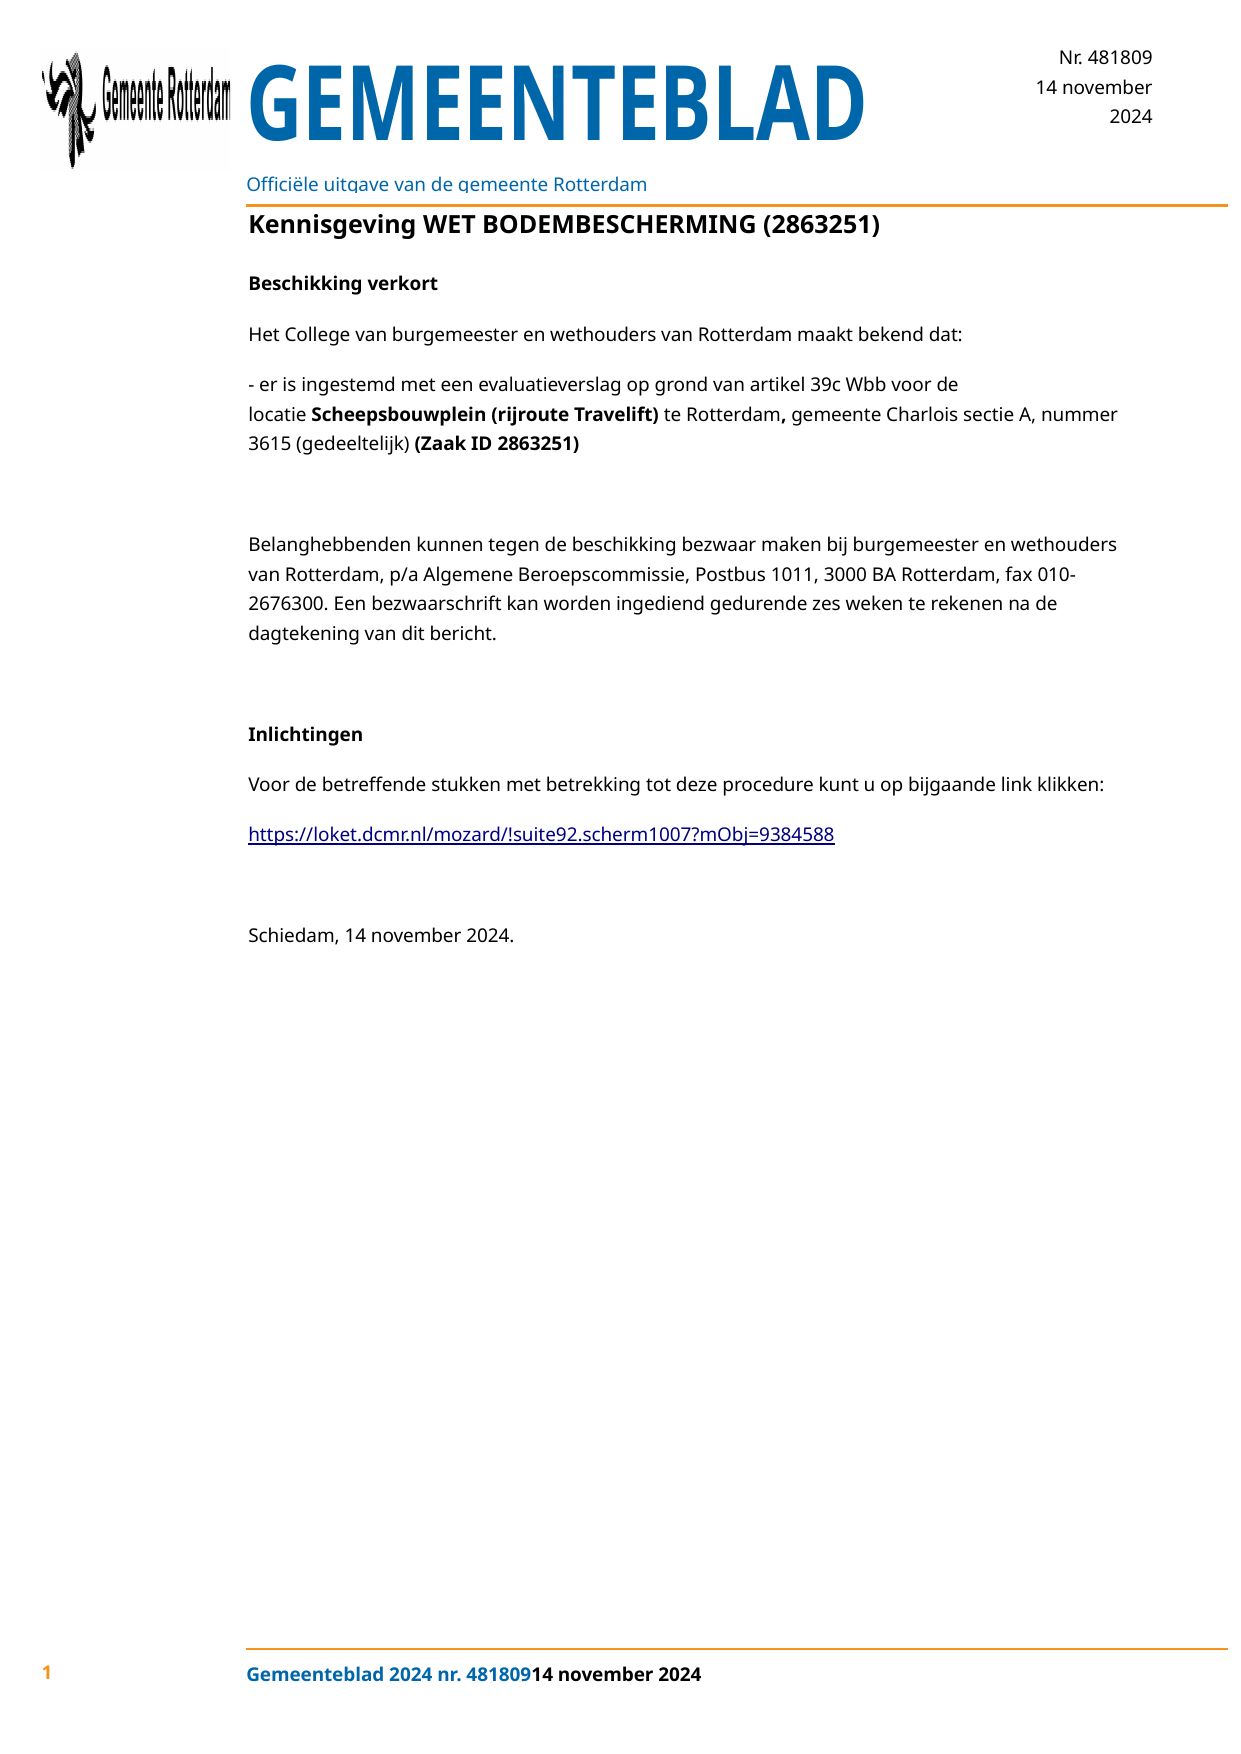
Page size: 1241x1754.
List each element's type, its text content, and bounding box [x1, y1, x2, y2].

picture [41, 47, 231, 172]
text Belanghebbenden kunnen tegen de beschikking bezwaar maken bij burgemeester en wethouders van Rotterdam, p/a Algemene Beroepscommissie, Postbus 1011, 3000 BA Rotterdam, fax 010-2676300. Een bezwaarschrift kan worden ingediend gedurende zes weken te rekenen na de dagtekening van dit bericht. [248, 531, 1152, 646]
text Kennisgeving WET BODEMBESCHERMING (2863251) [248, 207, 1152, 241]
text - er is ingestemd met een evaluatieverslag op grond van artikel 39c Wbb voor de locatie Scheepsbouwplein (rijroute Travelift) te Rotterdam, gemeente Charlois sectie A, nummer 3615 (gedeeltelijk) (Zaak ID 2863251) [248, 371, 1152, 456]
text Het College van burgemeester en wethouders van Rotterdam maakt bekend dat: [248, 321, 1152, 346]
text Beschikking verkort [248, 270, 1152, 296]
text Inlichtingen [248, 721, 1152, 746]
text Schiedam, 14 november 2024. [248, 922, 1152, 948]
text https://loket.dcmr.nl/mozard/!suite92.scherm1007?mObj=9384588 [248, 822, 1152, 847]
text Voor de betreffende stukken met betrekking tot deze procedure kunt u op bijgaande link klikken: [248, 771, 1152, 797]
